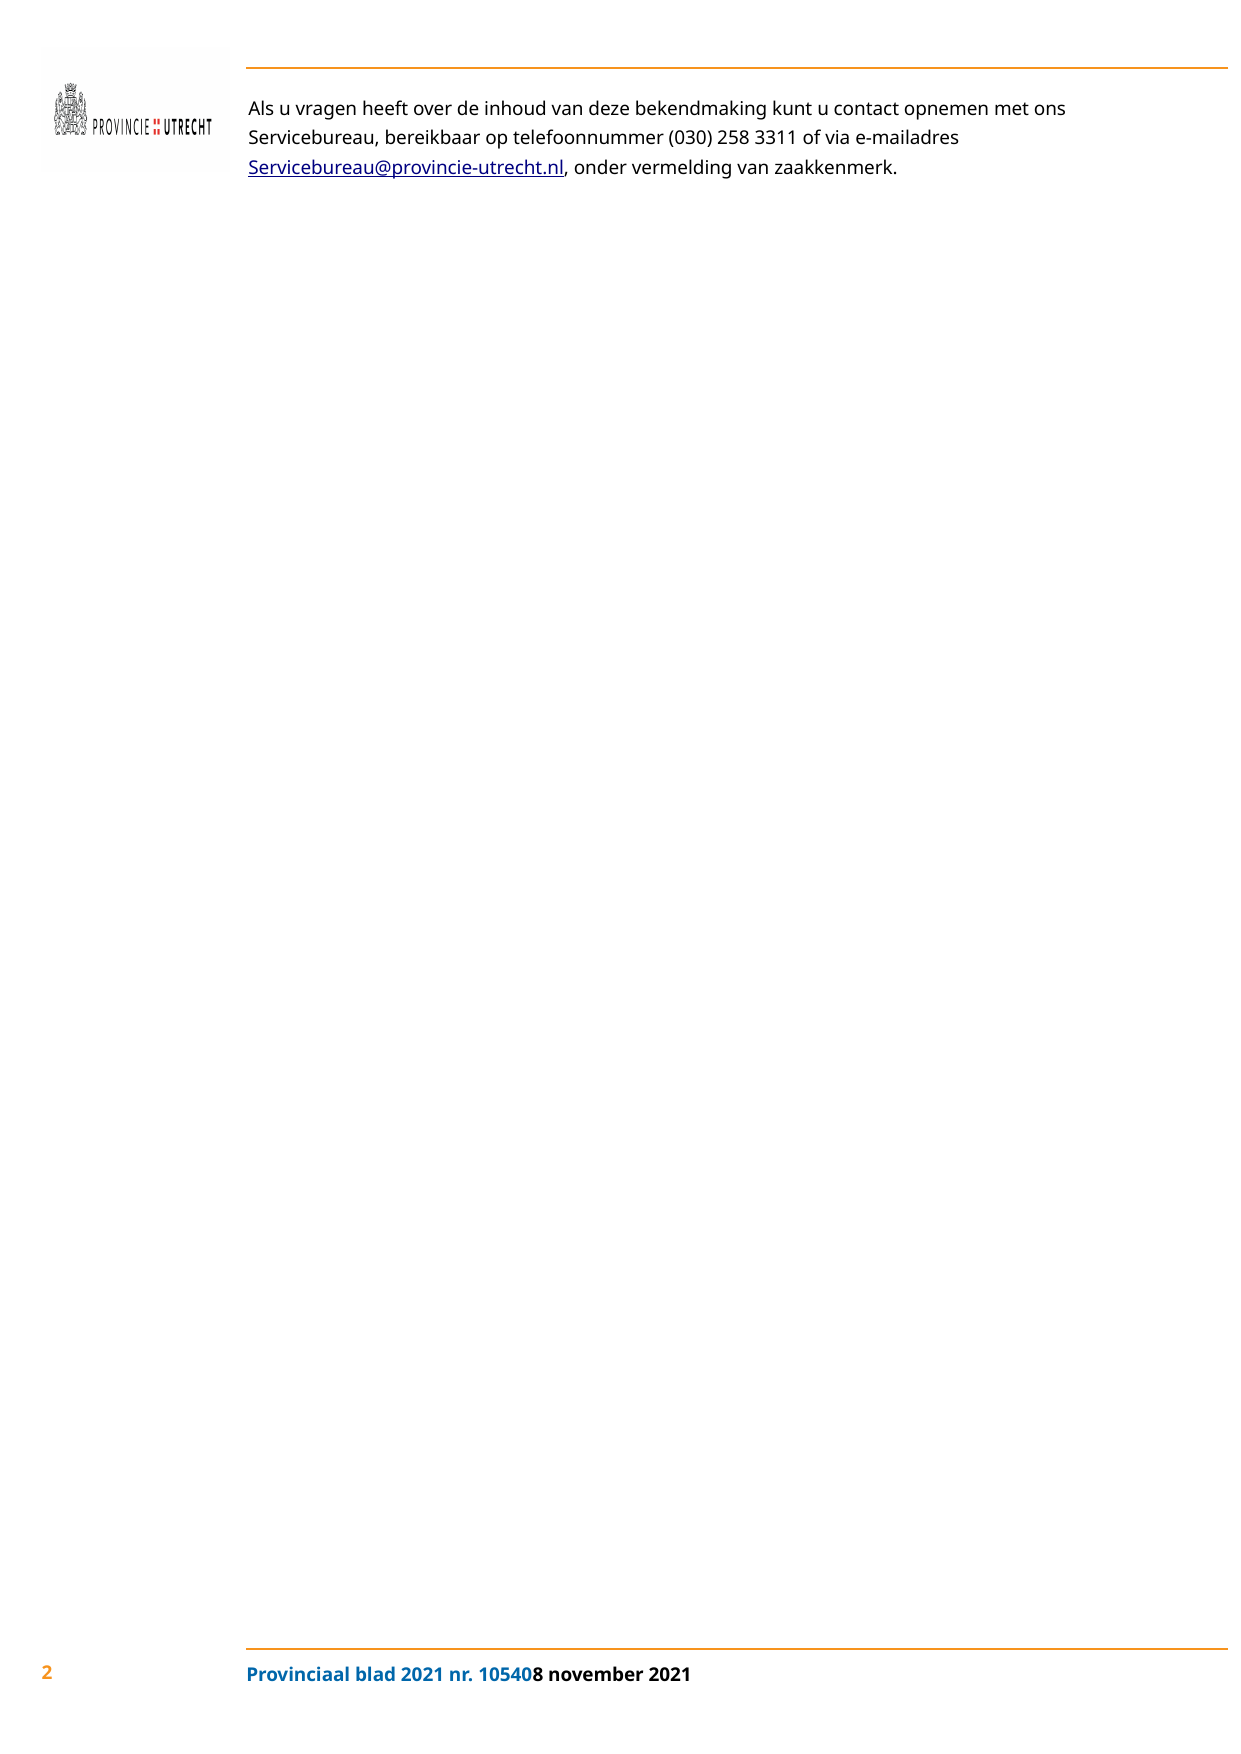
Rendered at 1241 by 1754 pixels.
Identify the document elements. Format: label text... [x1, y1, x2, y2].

text Als u vragen heeft over de inhoud van deze bekendmaking kunt u contact opnemen met ons Servicebureau, bereikbaar op telefoonnummer (030) 258 3311 of via e-mailadres Servicebureau@provincie-utrecht.nl, onder vermelding van zaakkenmerk. [248, 95, 1152, 180]
picture [41, 47, 231, 172]
